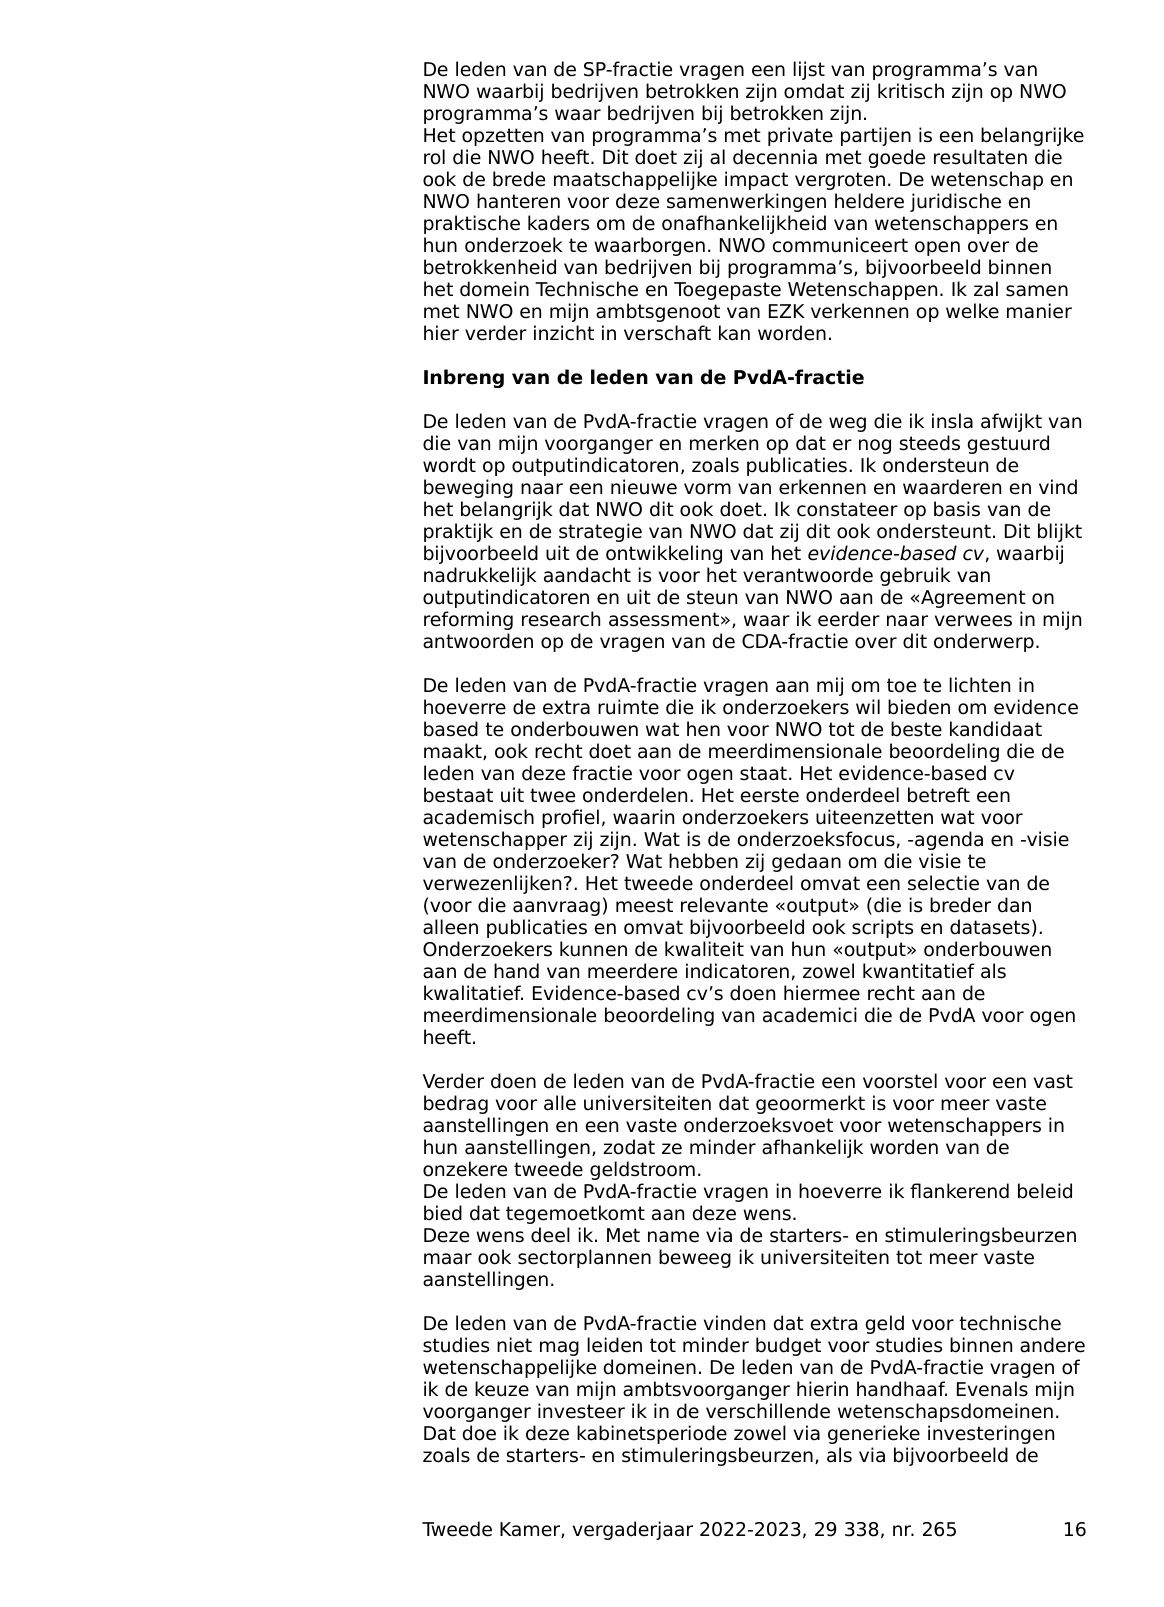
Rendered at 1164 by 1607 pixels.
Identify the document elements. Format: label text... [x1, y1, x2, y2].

text De leden van de PvdA-fractie vragen aan mij om toe te lichten in hoeverre de extra ruimte die ik onderzoekers wil bieden om evidence based te onderbouwen wat hen voor NWO tot de beste kandidaat maakt, ook recht doet aan de meerdimensionale beoordeling die de leden van deze fractie voor ogen staat. Het evidence-based cv bestaat uit twee onderdelen. Het eerste onderdeel betreft een academisch profiel, waarin onderzoekers uiteenzetten wat voor wetenschapper zij zijn. Wat is de onderzoeksfocus, -agenda en -visie van de onderzoeker? Wat hebben zij gedaan om die visie te verwezenlijken?. Het tweede onderdeel omvat een selectie van de (voor die aanvraag) meest relevante «output» (die is breder dan alleen publicaties en omvat bijvoorbeeld ook scripts en datasets). Onderzoekers kunnen de kwaliteit van hun «output» onderbouwen aan de hand van meerdere indicatoren, zowel kwantitatief als kwalitatief. Evidence-based cv’s doen hiermee recht aan de meerdimensionale beoordeling van academici die de PvdA voor ogen heeft. [422, 675, 1087, 1049]
text De leden van de PvdA-fractie vragen in hoeverre ik flankerend beleid bied dat tegemoetkomt aan deze wens. [422, 1181, 1087, 1225]
text De leden van de PvdA-fractie vinden dat extra geld voor technische studies niet mag leiden tot minder budget voor studies binnen andere wetenschappelijke domeinen. De leden van de PvdA-fractie vragen of ik de keuze van mijn ambtsvoorganger hierin handhaaf. Evenals mijn voorganger investeer ik in de verschillende wetenschapsdomeinen. Dat doe ik deze kabinetsperiode zowel via generieke investeringen zoals de starters- en stimuleringsbeurzen, als via bijvoorbeeld de [422, 1313, 1087, 1467]
text De leden van de PvdA-fractie vragen of de weg die ik insla afwijkt van die van mijn voorganger en merken op dat er nog steeds gestuurd wordt op outputindicatoren, zoals publicaties. Ik ondersteun de beweging naar een nieuwe vorm van erkennen en waarderen en vind het belangrijk dat NWO dit ook doet. Ik constateer op basis van de praktijk en de strategie van NWO dat zij dit ook ondersteunt. Dit blijkt bijvoorbeeld uit de ontwikkeling van het evidence-based cv, waarbij nadrukkelijk aandacht is voor het verantwoorde gebruik van outputindicatoren en uit de steun van NWO aan de «Agreement on reforming research assessment», waar ik eerder naar verwees in mijn antwoorden op de vragen van de CDA-fractie over dit onderwerp. [422, 411, 1087, 653]
text Deze wens deel ik. Met name via de starters- en stimuleringsbeurzen maar ook sectorplannen beweeg ik universiteiten tot meer vaste aanstellingen. [422, 1225, 1087, 1291]
text De leden van de SP-fractie vragen een lijst van programma’s van NWO waarbij bedrijven betrokken zijn omdat zij kritisch zijn op NWO programma’s waar bedrijven bij betrokken zijn. [422, 59, 1087, 125]
subtitle Inbreng van de leden van de PvdA-fractie [422, 367, 1087, 389]
text Het opzetten van programma’s met private partijen is een belangrijke rol die NWO heeft. Dit doet zij al decennia met goede resultaten die ook de brede maatschappelijke impact vergroten. De wetenschap en NWO hanteren voor deze samenwerkingen heldere juridische en praktische kaders om de onafhankelijkheid van wetenschappers en hun onderzoek te waarborgen. NWO communiceert open over de betrokkenheid van bedrijven bij programma’s, bijvoorbeeld binnen het domein Technische en Toegepaste Wetenschappen. Ik zal samen met NWO en mijn ambtsgenoot van EZK verkennen op welke manier hier verder inzicht in verschaft kan worden. [422, 125, 1087, 345]
text Verder doen de leden van de PvdA-fractie een voorstel voor een vast bedrag voor alle universiteiten dat geoormerkt is voor meer vaste aanstellingen en een vaste onderzoeksvoet voor wetenschappers in hun aanstellingen, zodat ze minder afhankelijk worden van de onzekere tweede geldstroom. [422, 1071, 1087, 1181]
